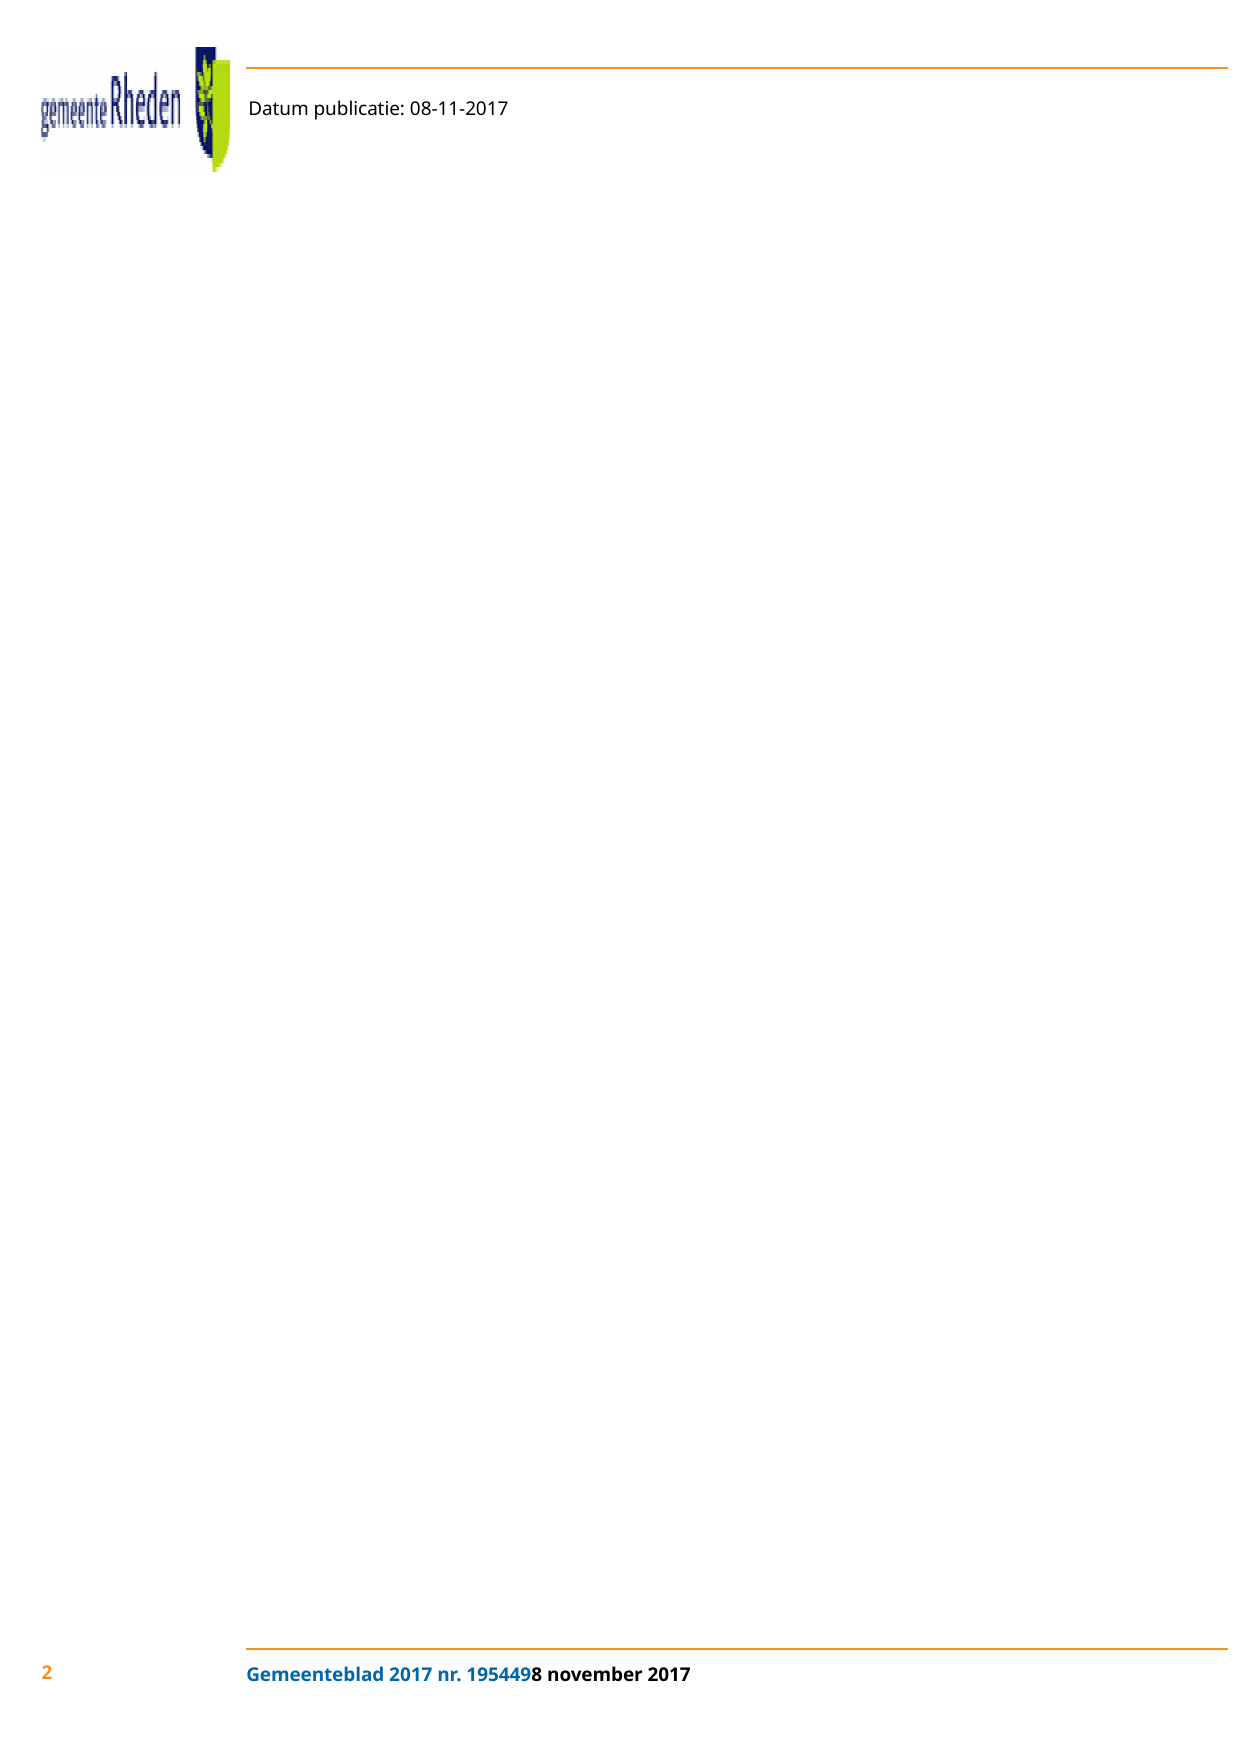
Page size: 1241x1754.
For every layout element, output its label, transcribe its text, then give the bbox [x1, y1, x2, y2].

text Datum publicatie: 08-11-2017 [248, 95, 1152, 121]
picture [41, 47, 231, 172]
